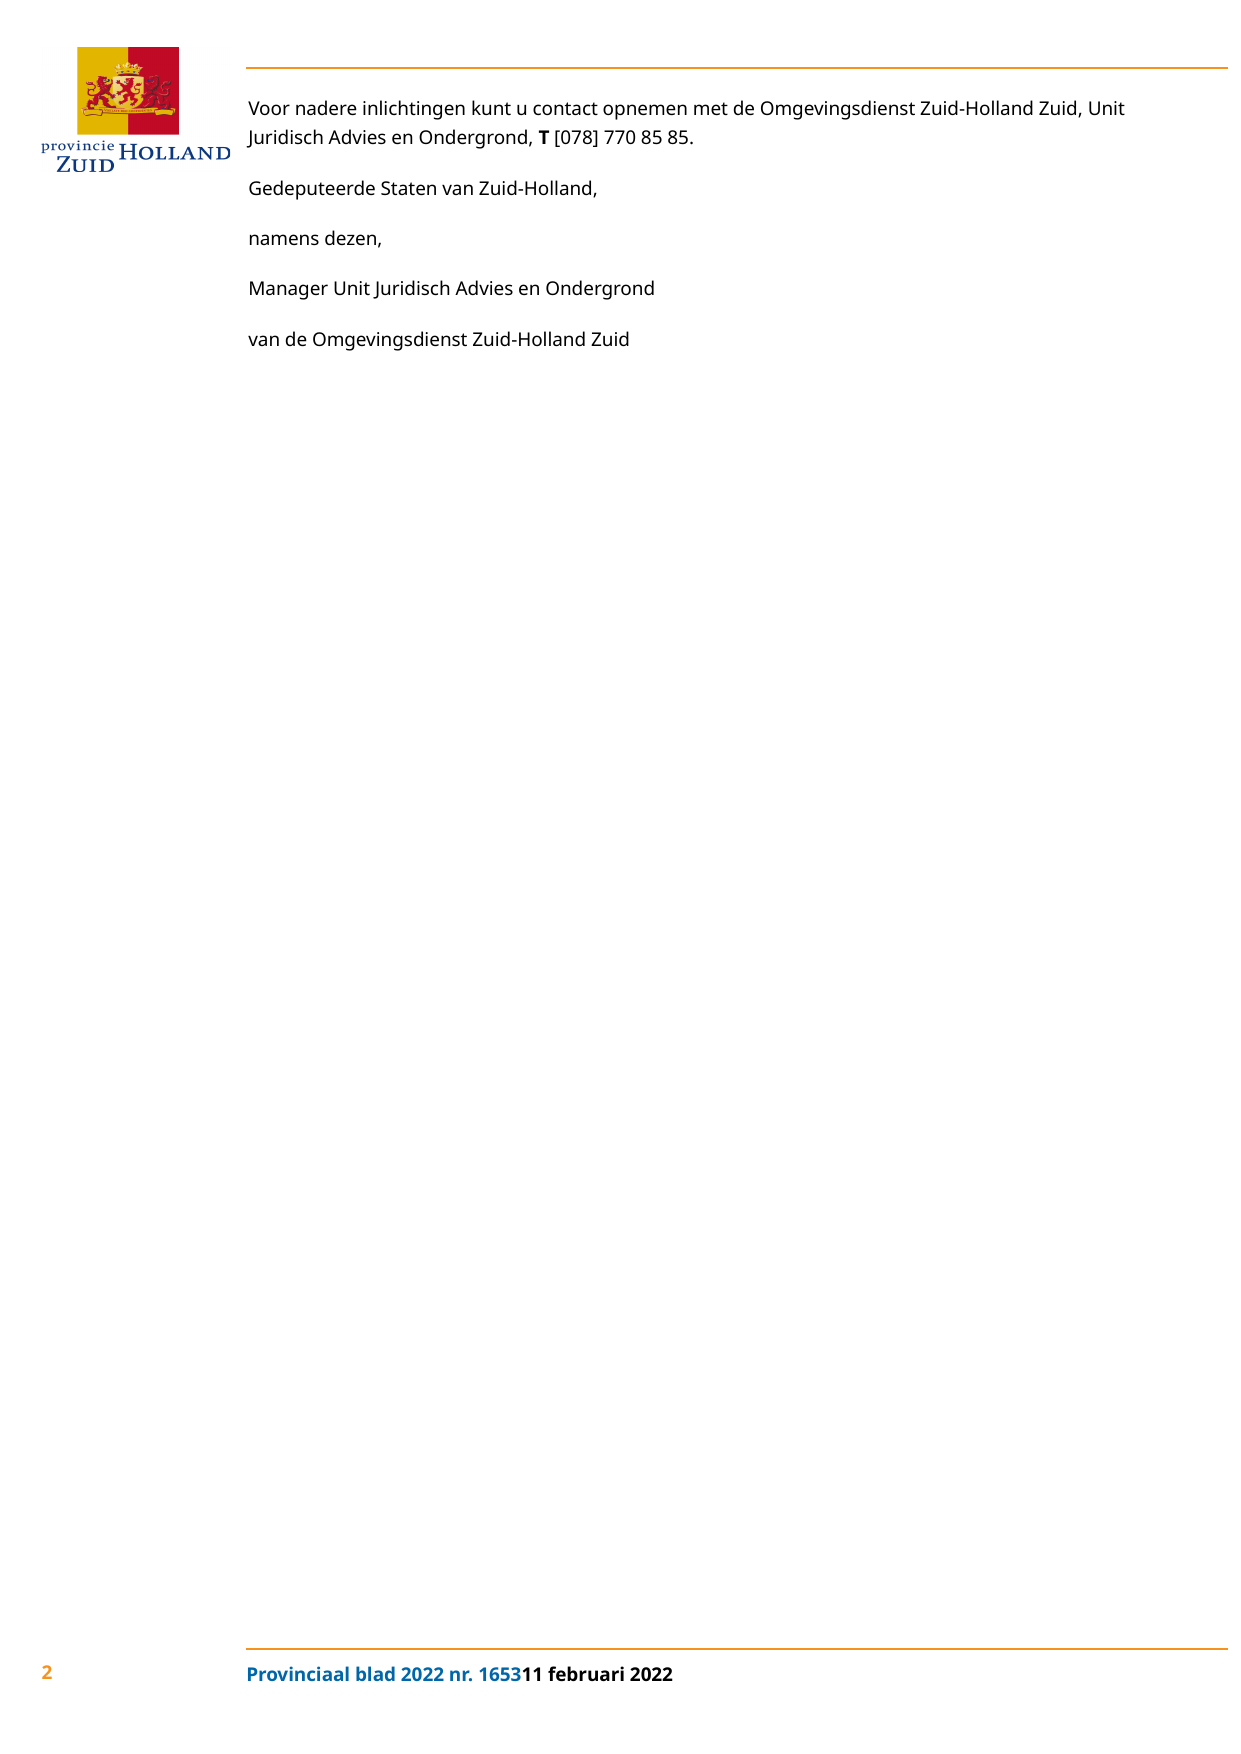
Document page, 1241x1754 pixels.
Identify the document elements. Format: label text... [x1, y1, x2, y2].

text namens dezen, [248, 225, 1152, 251]
text van de Omgevingsdienst Zuid-Holland Zuid [248, 326, 1152, 352]
text Voor nadere inlichtingen kunt u contact opnemen met de Omgevingsdienst Zuid-Holland Zuid, Unit Juridisch Advies en Ondergrond, T [078] 770 85 85. [248, 95, 1152, 150]
text Gedeputeerde Staten van Zuid-Holland, [248, 175, 1152, 201]
text Manager Unit Juridisch Advies en Ondergrond [248, 276, 1152, 301]
picture [41, 47, 231, 172]
